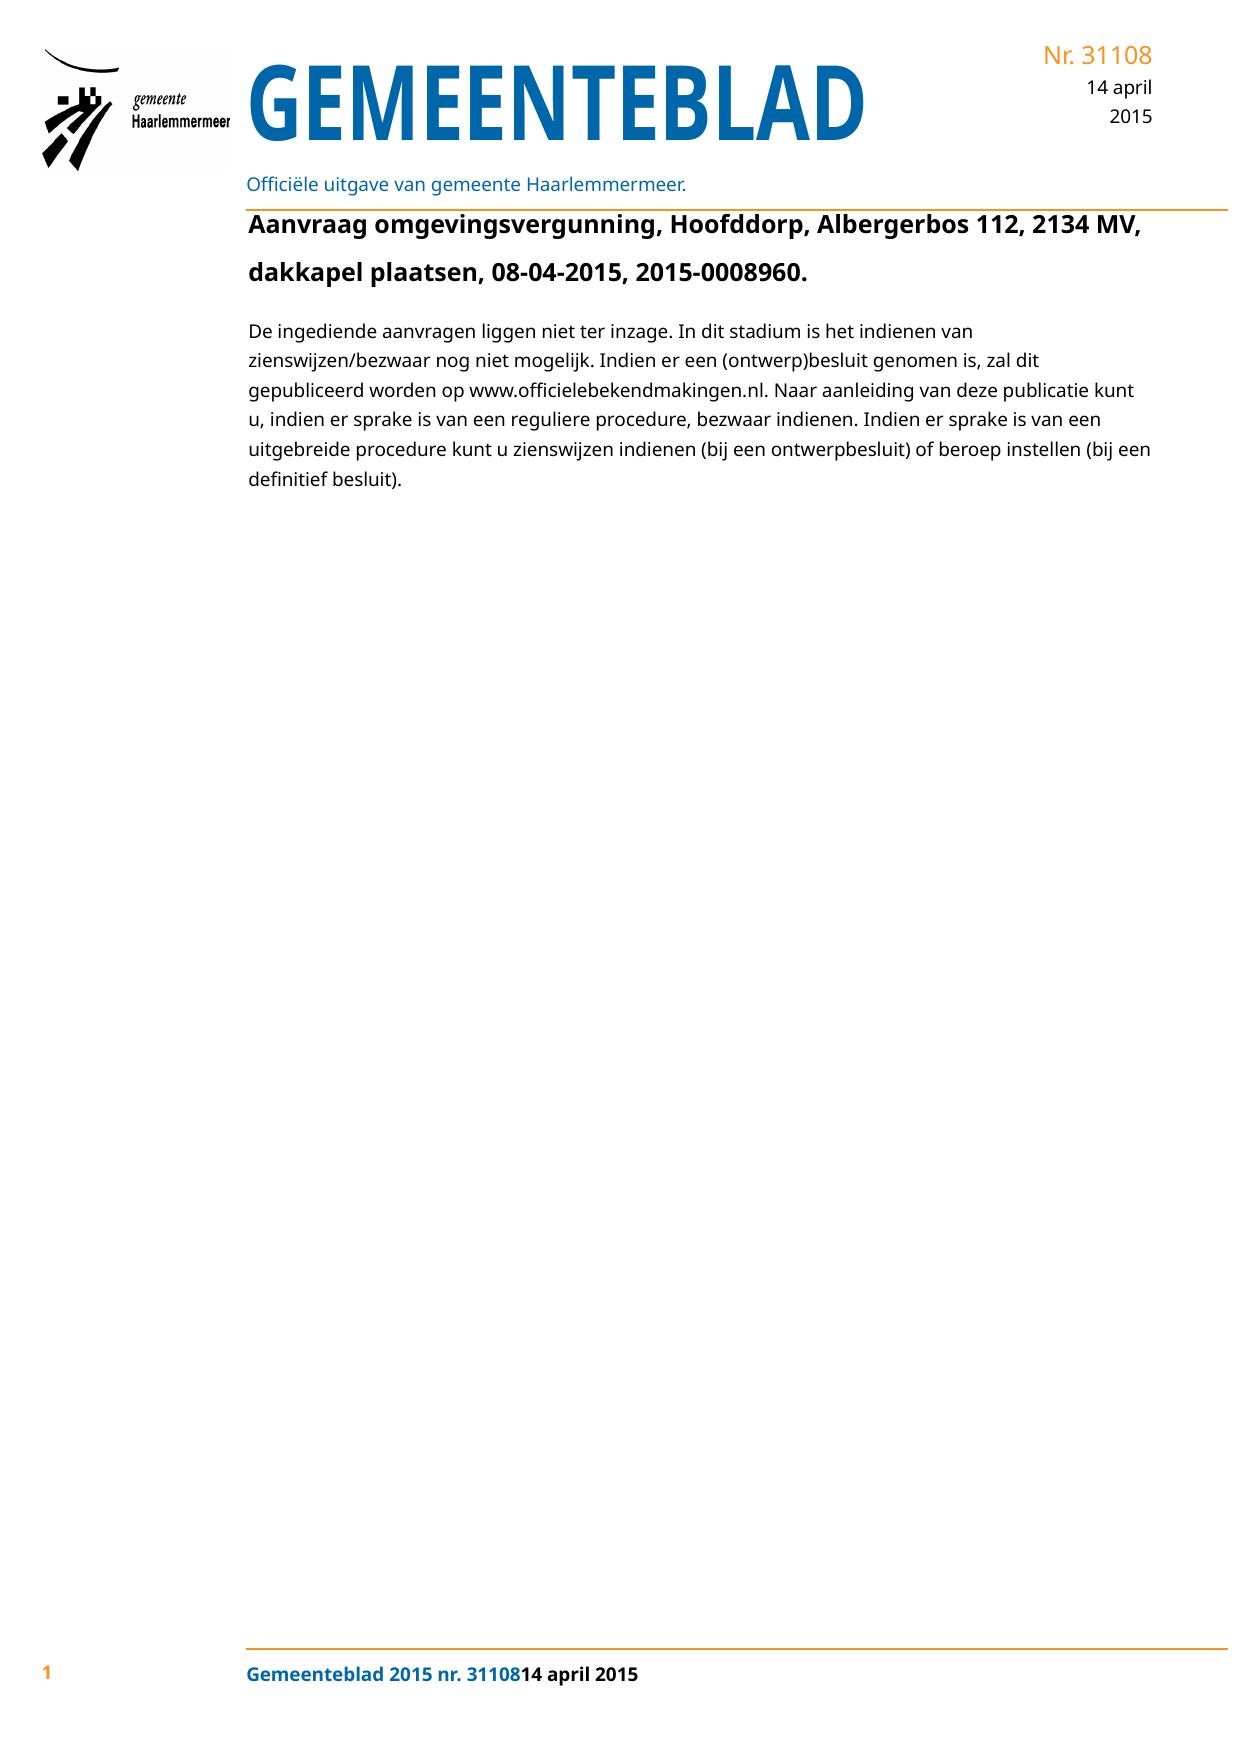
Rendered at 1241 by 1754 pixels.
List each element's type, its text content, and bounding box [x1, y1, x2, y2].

text De ingediende aanvragen liggen niet ter inzage. In dit stadium is het indienen van zienswijzen/bezwaar nog niet mogelijk. Indien er een (ontwerp)besluit genomen is, zal dit gepubliceerd worden op www.officielebekendmakingen.nl. Naar aanleiding van deze publicatie kunt u, indien er sprake is van een reguliere procedure, bezwaar indienen. Indien er sprake is van een uitgebreide procedure kunt u zienswijzen indienen (bij een ontwerpbesluit) of beroep instellen (bij een definitief besluit). [248, 318, 1152, 492]
picture [41, 47, 231, 172]
text Aanvraag omgevingsvergunning, Hoofddorp, Albergerbos 112, 2134 MV, dakkapel plaatsen, 08-04-2015, 2015-0008960. [248, 211, 1152, 288]
